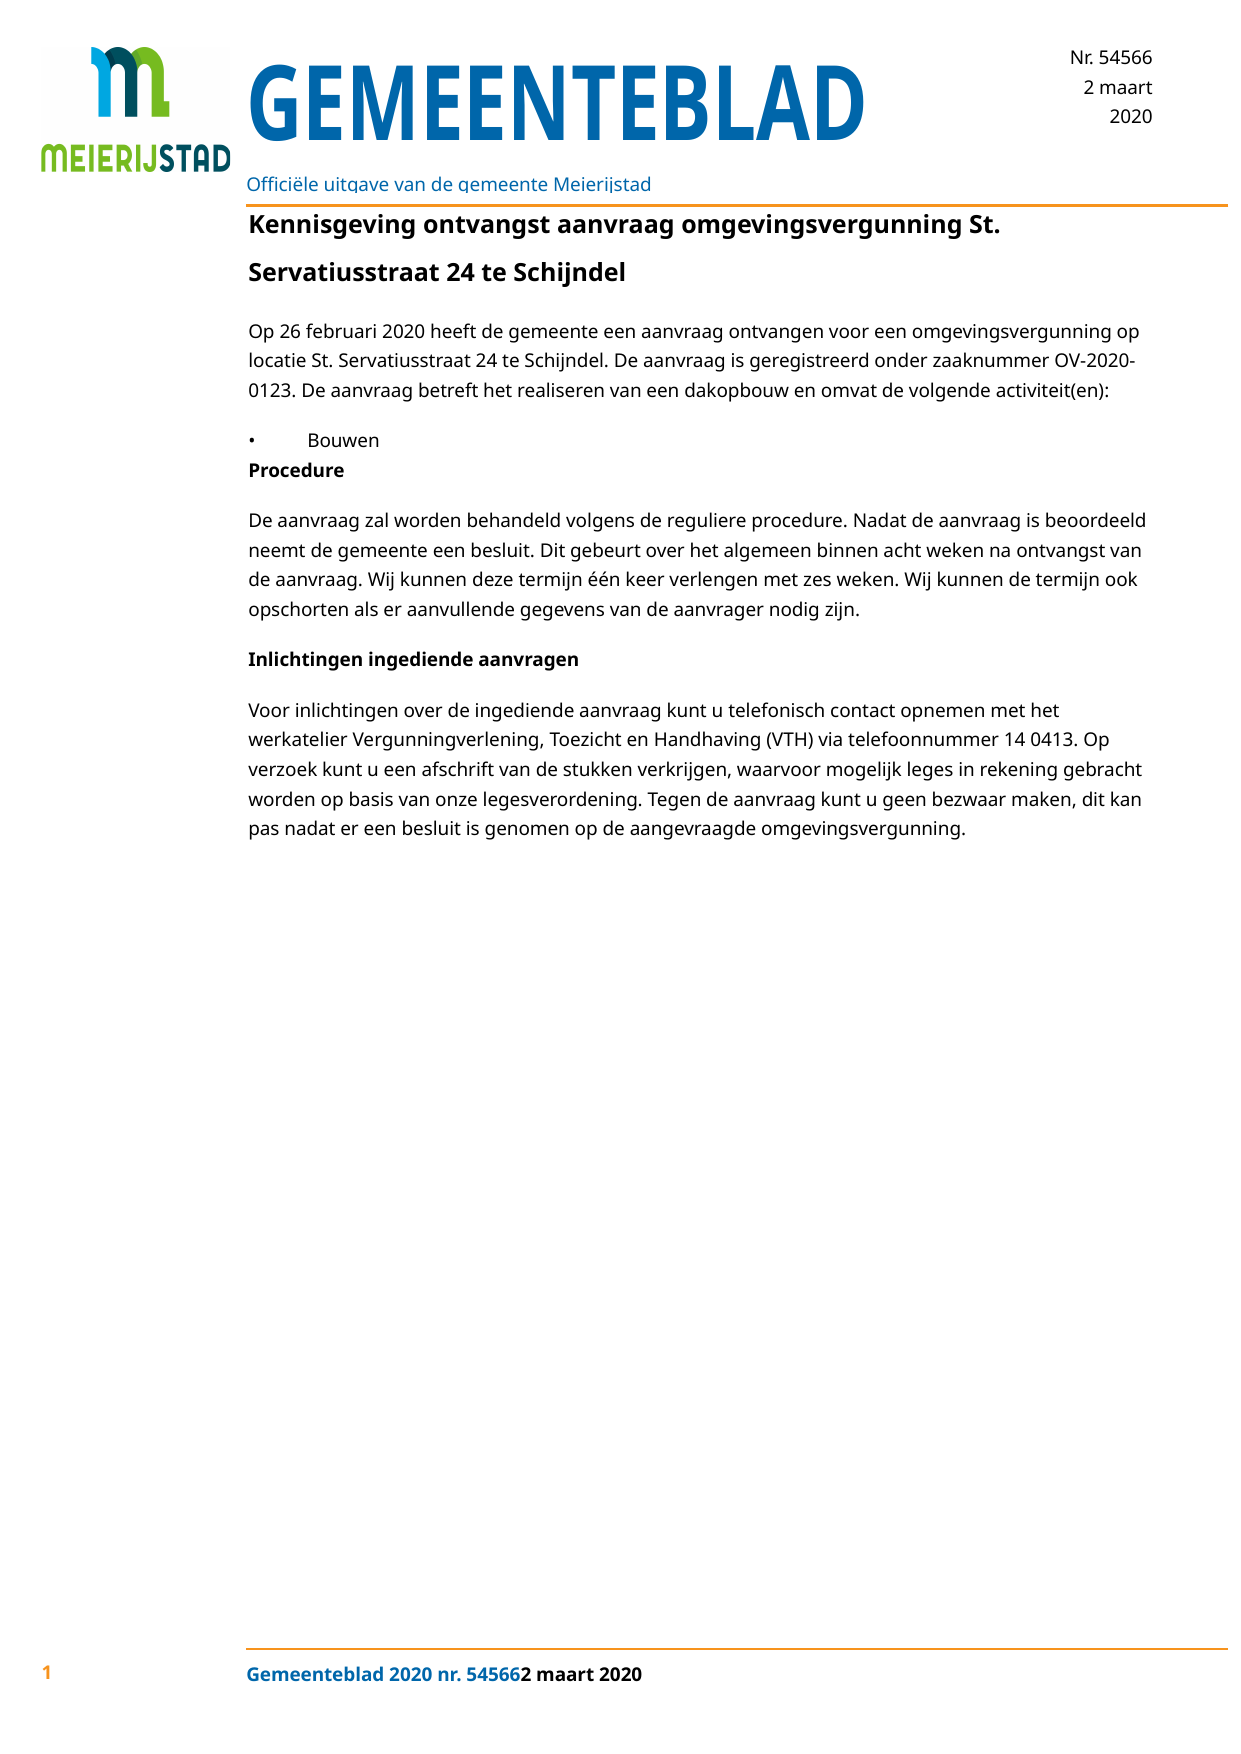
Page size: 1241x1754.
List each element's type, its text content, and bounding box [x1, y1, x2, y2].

text Kennisgeving ontvangst aanvraag omgevingsvergunning St. Servatiusstraat 24 te Schijndel [248, 207, 1152, 288]
text Op 26 februari 2020 heeft de gemeente een aanvraag ontvangen voor een omgevingsvergunning op locatie St. Servatiusstraat 24 te Schijndel. De aanvraag is geregistreerd onder zaaknummer OV-2020-0123. De aanvraag betreft het realiseren van een dakopbouw en omvat de volgende activiteit(en): [248, 318, 1152, 403]
text Voor inlichtingen over de ingediende aanvraag kunt u telefonisch contact opnemen met het werkatelier Vergunningverlening, Toezicht en Handhaving (VTH) via telefoonnummer 14 0413. Op verzoek kunt u een afschrift van de stukken verkrijgen, waarvoor mogelijk leges in rekening gebracht worden op basis van onze legesverordening. Tegen de aanvraag kunt u geen bezwaar maken, dit kan pas nadat er een besluit is genomen op de aangevraagde omgevingsvergunning. [248, 697, 1152, 841]
picture [41, 47, 231, 172]
list Bouwen [248, 427, 1152, 453]
text Procedure [248, 457, 1152, 483]
text De aanvraag zal worden behandeld volgens de reguliere procedure. Nadat de aanvraag is beoordeeld neemt de gemeente een besluit. Dit gebeurt over het algemeen binnen acht weken na ontvangst van de aanvraag. Wij kunnen deze termijn één keer verlengen met zes weken. Wij kunnen de termijn ook opschorten als er aanvullende gegevens van de aanvrager nodig zijn. [248, 507, 1152, 622]
text Inlichtingen ingediende aanvragen [248, 647, 1152, 672]
